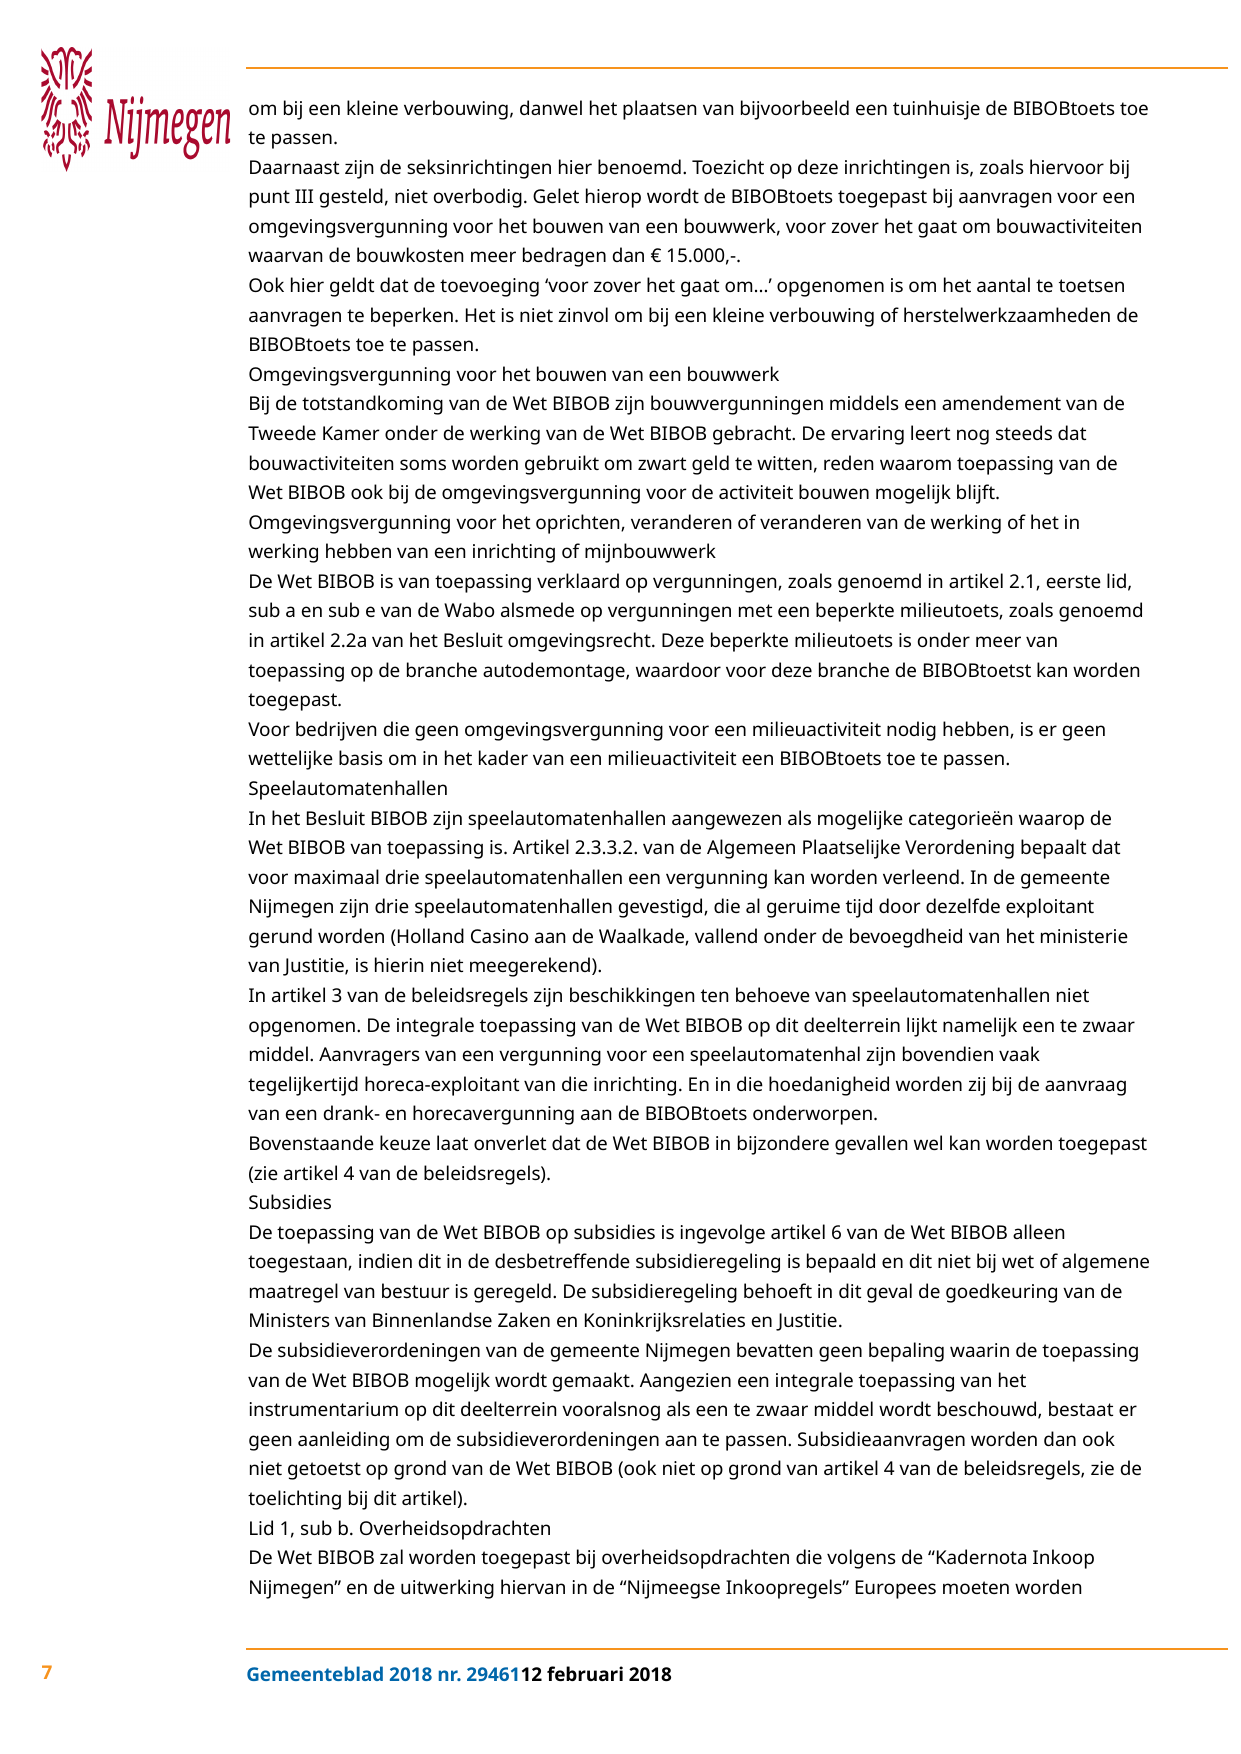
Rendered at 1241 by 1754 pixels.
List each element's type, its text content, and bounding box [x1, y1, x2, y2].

text Bij de totstandkoming van de Wet BIBOB zijn bouwvergunningen middels een amendement van de Tweede Kamer onder de werking van de Wet BIBOB gebracht. De ervaring leert nog steeds dat bouwactiviteiten soms worden gebruikt om zwart geld te witten, reden waarom toepassing van de Wet BIBOB ook bij de omgevingsvergunning voor de activiteit bouwen mogelijk blijft. [248, 391, 1152, 505]
text Omgevingsvergunning voor het bouwen van een bouwwerk [248, 361, 1152, 387]
text De subsidieverordeningen van de gemeente Nijmegen bevatten geen bepaling waarin de toepassing van de Wet BIBOB mogelijk wordt gemaakt. Aangezien een integrale toepassing van het instrumentarium op dit deelterrein vooralsnog als een te zwaar middel wordt beschouwd, bestaat er geen aanleiding om de subsidieverordeningen aan te passen. Subsidieaanvragen worden dan ook niet getoetst op grond van de Wet BIBOB (ook niet op grond van artikel 4 van de beleidsregels, zie de toelichting bij dit artikel). [248, 1337, 1152, 1511]
text Ook hier geldt dat de toevoeging ‘voor zover het gaat om…’ opgenomen is om het aantal te toetsen aanvragen te beperken. Het is niet zinvol om bij een kleine verbouwing of herstelwerkzaamheden de BIBOBtoets toe te passen. [248, 272, 1152, 357]
text Lid 1, sub b. Overheidsopdrachten [248, 1515, 1152, 1541]
text Omgevingsvergunning voor het oprichten, veranderen of veranderen van de werking of het in werking hebben van een inrichting of mijnbouwwerk [248, 509, 1152, 564]
text om bij een kleine verbouwing, danwel het plaatsen van bijvoorbeeld een tuinhuisje de BIBOBtoets toe te passen. [248, 95, 1152, 150]
text De Wet BIBOB is van toepassing verklaard op vergunningen, zoals genoemd in artikel 2.1, eerste lid, sub a en sub e van de Wabo alsmede op vergunningen met een beperkte milieutoets, zoals genoemd in artikel 2.2a van het Besluit omgevingsrecht. Deze beperkte milieutoets is onder meer van toepassing op de branche autodemontage, waardoor voor deze branche de BIBOBtoetst kan worden toegepast. [248, 568, 1152, 712]
text Voor bedrijven die geen omgevingsvergunning voor een milieuactiviteit nodig hebben, is er geen wettelijke basis om in het kader van een milieuactiviteit een BIBOBtoets toe te passen. [248, 716, 1152, 771]
text Daarnaast zijn de seksinrichtingen hier benoemd. Toezicht op deze inrichtingen is, zoals hiervoor bij punt III gesteld, niet overbodig. Gelet hierop wordt de BIBOBtoets toegepast bij aanvragen voor een omgevingsvergunning voor het bouwen van een bouwwerk, voor zover het gaat om bouwactiviteiten waarvan de bouwkosten meer bedragen dan € 15.000,-. [248, 154, 1152, 268]
text In artikel 3 van de beleidsregels zijn beschikkingen ten behoeve van speelautomatenhallen niet opgenomen. De integrale toepassing van de Wet BIBOB op dit deelterrein lijkt namelijk een te zwaar middel. Aanvragers van een vergunning voor een speelautomatenhal zijn bovendien vaak tegelijkertijd horeca-exploitant van die inrichting. En in die hoedanigheid worden zij bij de aanvraag van een drank- en horecavergunning aan de BIBOBtoets onderworpen. [248, 982, 1152, 1126]
text De Wet BIBOB zal worden toegepast bij overheidsopdrachten die volgens de “Kadernota Inkoop Nijmegen” en de uitwerking hiervan in de “Nijmeegse Inkoopregels” Europees moeten worden [248, 1544, 1152, 1600]
text In het Besluit BIBOB zijn speelautomatenhallen aangewezen als mogelijke categorieën waarop de Wet BIBOB van toepassing is. Artikel 2.3.3.2. van de Algemeen Plaatselijke Verordening bepaalt dat voor maximaal drie speelautomatenhallen een vergunning kan worden verleend. In de gemeente Nijmegen zijn drie speelautomatenhallen gevestigd, die al geruime tijd door dezelfde exploitant gerund worden (Holland Casino aan de Waalkade, vallend onder de bevoegdheid van het ministerie van Justitie, is hierin niet meegerekend). [248, 805, 1152, 978]
text Speelautomatenhallen [248, 775, 1152, 801]
text De toepassing van de Wet BIBOB op subsidies is ingevolge artikel 6 van de Wet BIBOB alleen toegestaan, indien dit in de desbetreffende subsidieregeling is bepaald en dit niet bij wet of algemene maatregel van bestuur is geregeld. De subsidieregeling behoeft in dit geval de goedkeuring van de Ministers van Binnenlandse Zaken en Koninkrijksrelaties en Justitie. [248, 1219, 1152, 1333]
text Bovenstaande keuze laat onverlet dat de Wet BIBOB in bijzondere gevallen wel kan worden toegepast (zie artikel 4 van de beleidsregels). [248, 1130, 1152, 1186]
picture [41, 47, 231, 172]
text Subsidies [248, 1189, 1152, 1215]
